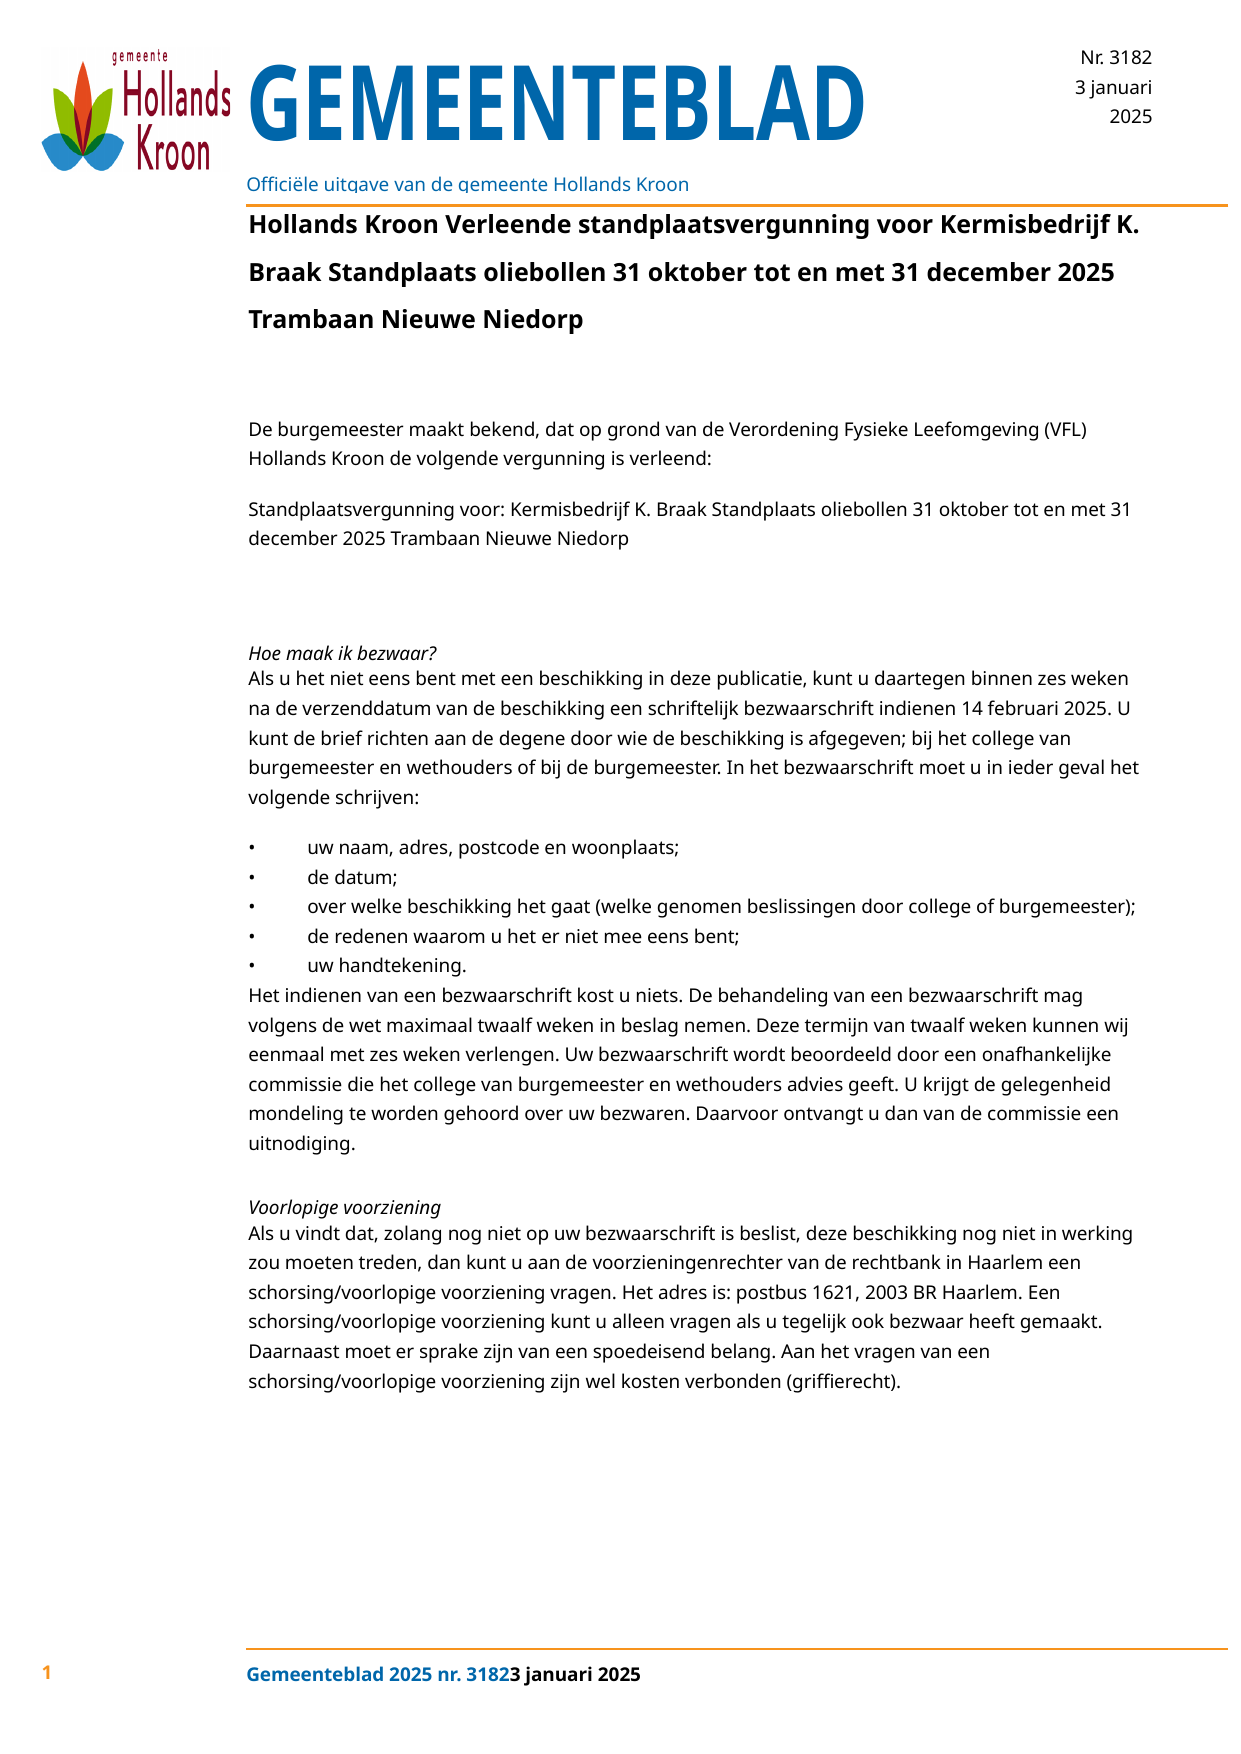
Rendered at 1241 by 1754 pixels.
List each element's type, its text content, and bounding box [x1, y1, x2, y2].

list de datum; [248, 864, 1152, 890]
text Standplaatsvergunning voor: Kermisbedrijf K. Braak Standplaats oliebollen 31 oktober tot en met 31 december 2025 Trambaan Nieuwe Niedorp [248, 496, 1152, 551]
text Als u het niet eens bent met een beschikking in deze publicatie, kunt u daartegen binnen zes weken na de verzenddatum van de beschikking een schriftelijk bezwaarschrift indienen 14 februari 2025. U kunt de brief richten aan de degene door wie de beschikking is afgegeven; bij het college van burgemeester en wethouders of bij de burgemeester. In het bezwaarschrift moet u in ieder geval het volgende schrijven: [248, 666, 1152, 810]
text Voorlopige voorziening [248, 1194, 1152, 1220]
text Het indienen van een bezwaarschrift kost u niets. De behandeling van een bezwaarschrift mag volgens de wet maximaal twaalf weken in beslag nemen. Deze termijn van twaalf weken kunnen wij eenmaal met zes weken verlengen. Uw bezwaarschrift wordt beoordeeld door een onafhankelijke commissie die het college van burgemeester en wethouders advies geeft. U krijgt de gelegenheid mondeling te worden gehoord over uw bezwaren. Daarvoor ontvangt u dan van de commissie een uitnodiging. [248, 982, 1152, 1156]
list uw handtekening. [248, 953, 1152, 978]
text De burgemeester maakt bekend, dat op grond van de Verordening Fysieke Leefomgeving (VFL) Hollands Kroon de volgende vergunning is verleend: [248, 416, 1152, 471]
picture [41, 47, 231, 172]
list over welke beschikking het gaat (welke genomen beslissingen door college of burgemeester); [248, 893, 1152, 919]
list uw naam, adres, postcode en woonplaats; [248, 834, 1152, 860]
text Hoe maak ik bezwaar? [248, 640, 1152, 666]
text Hollands Kroon Verleende standplaatsvergunning voor Kermisbedrijf K. Braak Standplaats oliebollen 31 oktober tot en met 31 december 2025 Trambaan Nieuwe Niedorp [248, 207, 1152, 336]
text Als u vindt dat, zolang nog niet op uw bezwaarschrift is beslist, deze beschikking nog niet in werking zou moeten treden, dan kunt u aan de voorzieningenrechter van de rechtbank in Haarlem een schorsing/voorlopige voorziening vragen. Het adres is: postbus 1621, 2003 BR Haarlem. Een schorsing/voorlopige voorziening kunt u alleen vragen als u tegelijk ook bezwaar heeft gemaakt. Daarnaast moet er sprake zijn van een spoedeisend belang. Aan het vragen van een schorsing/voorlopige voorziening zijn wel kosten verbonden (griffierecht). [248, 1220, 1152, 1393]
list de redenen waarom u het er niet mee eens bent; [248, 923, 1152, 949]
